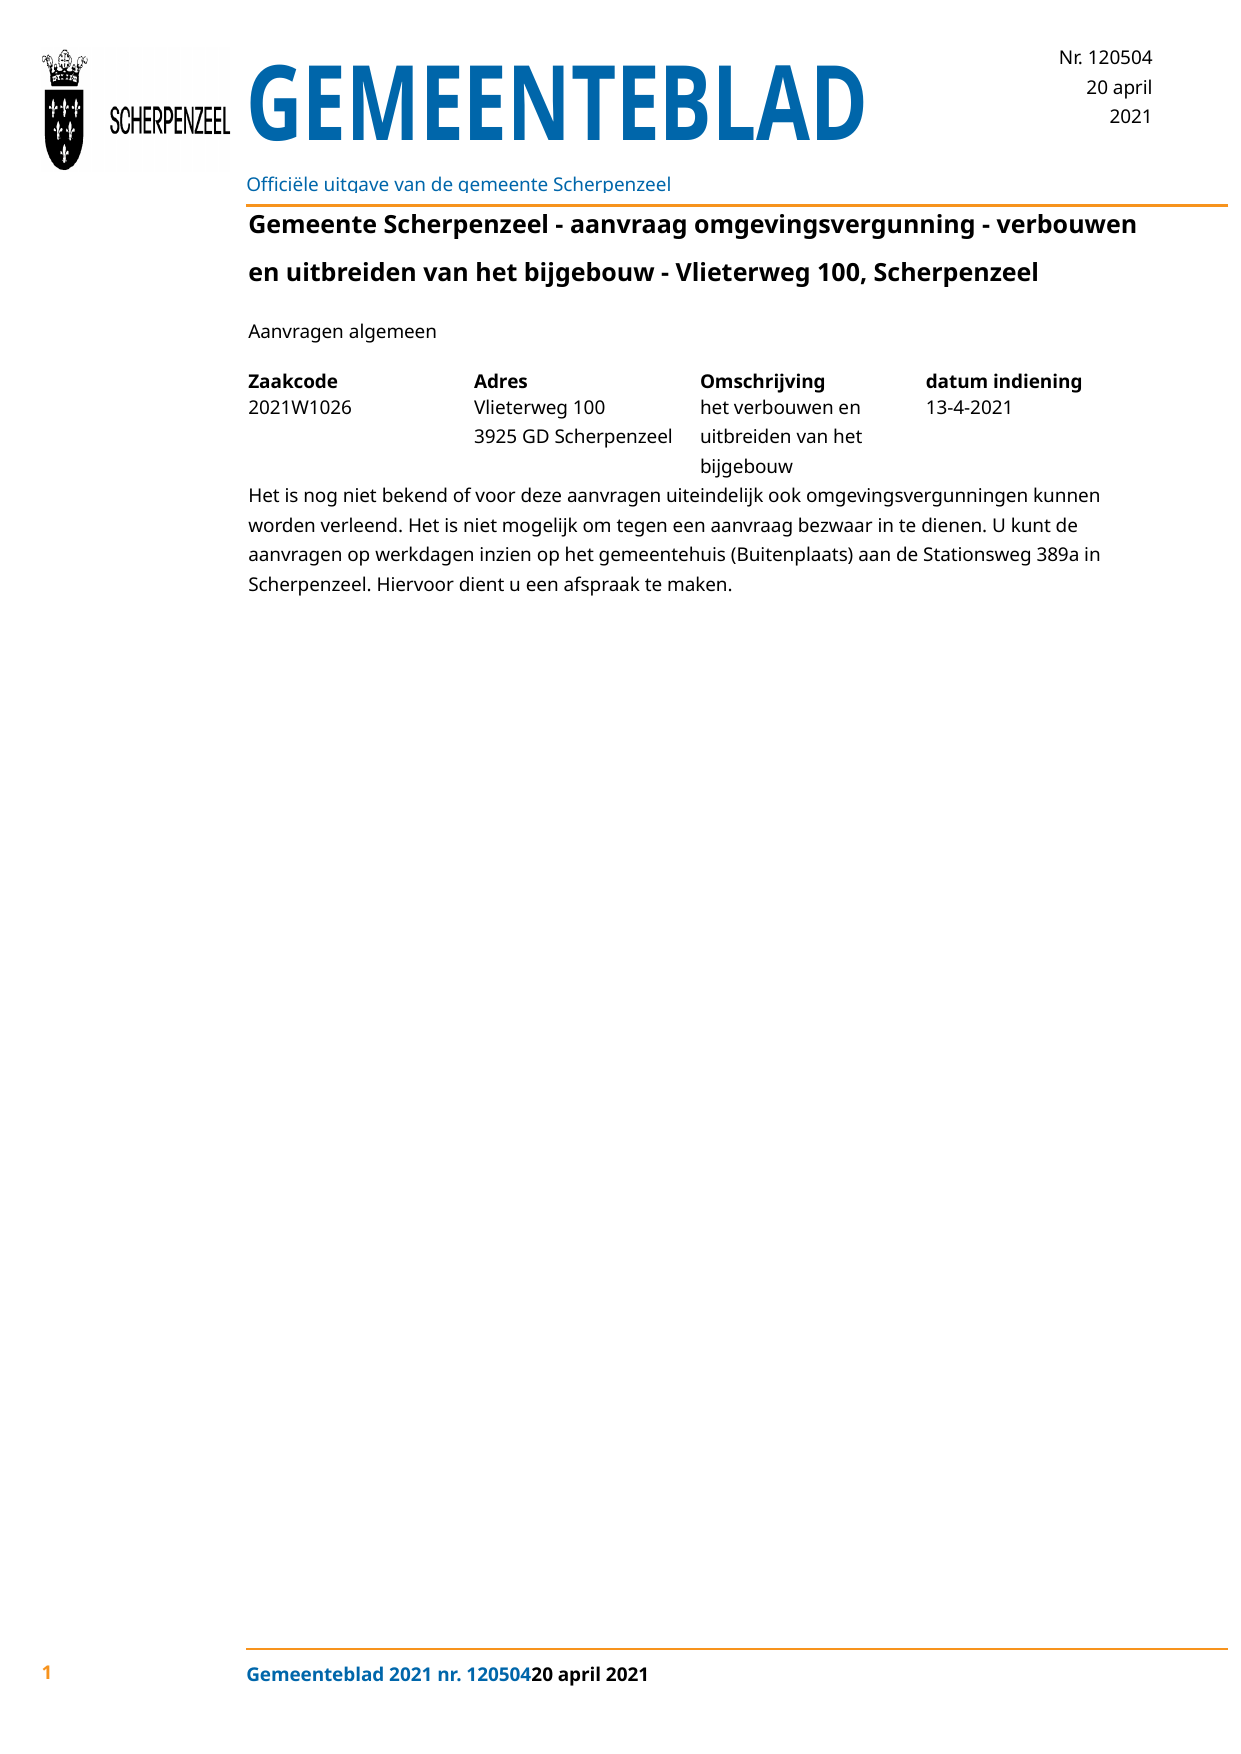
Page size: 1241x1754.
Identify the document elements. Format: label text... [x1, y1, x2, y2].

text Aanvragen algemeen [248, 318, 1152, 344]
table_header Adres [474, 369, 700, 394]
table_cell het verbouwen en uitbreiden van het bijgebouw [700, 394, 926, 479]
text Gemeente Scherpenzeel - aanvraag omgevingsvergunning - verbouwen en uitbreiden van het bijgebouw - Vlieterweg 100, Scherpenzeel [248, 207, 1152, 288]
table_cell Vlieterweg 100 3925 GD Scherpenzeel [474, 394, 700, 479]
picture [41, 47, 231, 172]
table_header Zaakcode [248, 369, 474, 394]
table_cell 13-4-2021 [926, 394, 1152, 479]
text Het is nog niet bekend of voor deze aanvragen uiteindelijk ook omgevingsvergunningen kunnen worden verleend. Het is niet mogelijk om tegen een aanvraag bezwaar in te dienen. U kunt de aanvragen op werkdagen inzien op het gemeentehuis (Buitenplaats) aan de Stationsweg 389a in Scherpenzeel. Hiervoor dient u een afspraak te maken. [248, 482, 1152, 597]
table_header datum indiening [926, 369, 1152, 394]
table_cell 2021W1026 [248, 394, 474, 479]
table_header Omschrijving [700, 369, 926, 394]
